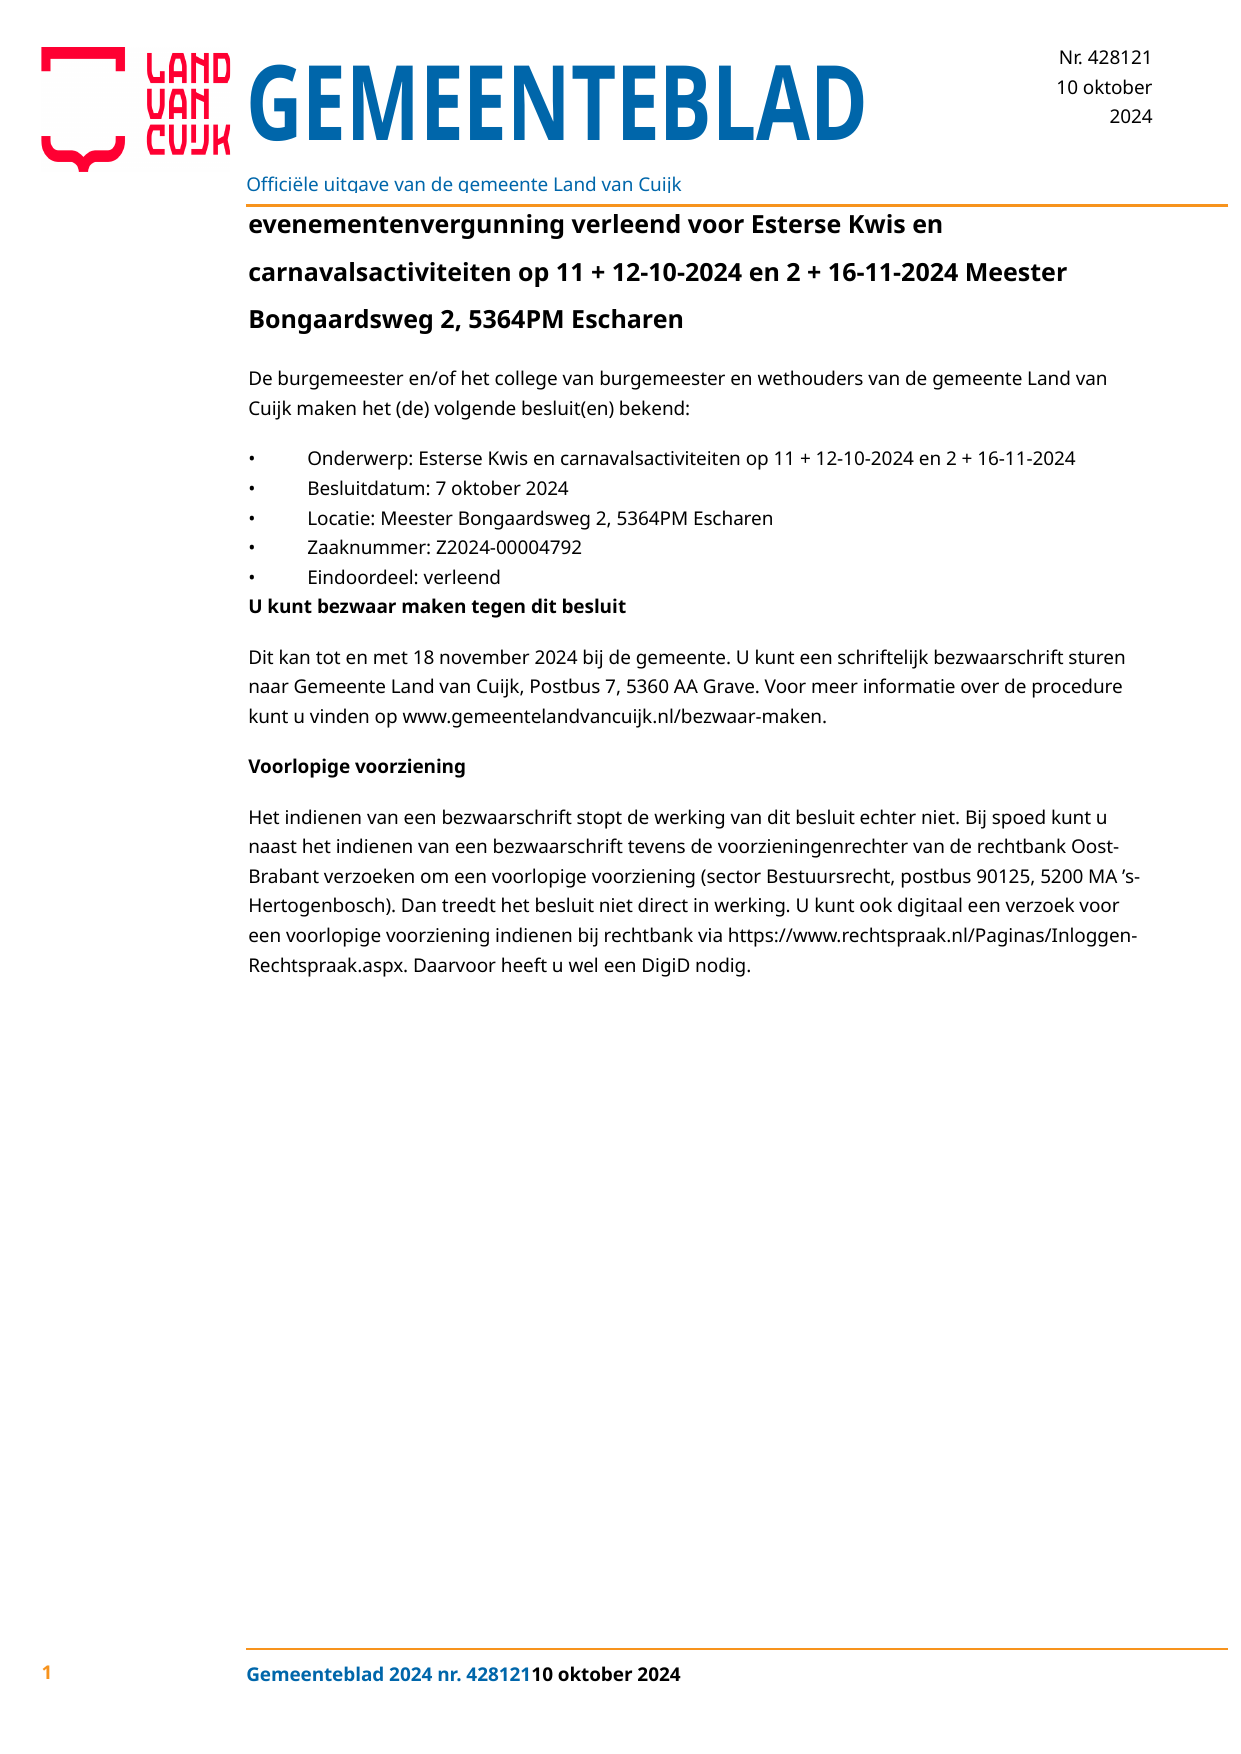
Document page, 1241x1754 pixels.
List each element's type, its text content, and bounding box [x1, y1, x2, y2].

list Zaaknummer: Z2024-00004792 [248, 534, 1152, 560]
text Dit kan tot en met 18 november 2024 bij de gemeente. U kunt een schriftelijk bezwaarschrift sturen naar Gemeente Land van Cuijk, Postbus 7, 5360 AA Grave. Voor meer informatie over de procedure kunt u vinden op www.gemeentelandvancuijk.nl/bezwaar-maken. [248, 644, 1152, 729]
list Onderwerp: Esterse Kwis en carnavalsactiviteiten op 11 + 12-10-2024 en 2 + 16-11-2024 [248, 446, 1152, 471]
list Locatie: Meester Bongaardsweg 2, 5364PM Escharen [248, 505, 1152, 530]
text Voorlopige voorziening [248, 753, 1152, 779]
picture [41, 47, 231, 172]
list Eindoordeel: verleend [248, 564, 1152, 589]
text evenementenvergunning verleend voor Esterse Kwis en carnavalsactiviteiten op 11 + 12-10-2024 en 2 + 16-11-2024 Meester Bongaardsweg 2, 5364PM Escharen [248, 207, 1152, 336]
text Het indienen van een bezwaarschrift stopt de werking van dit besluit echter niet. Bij spoed kunt u naast het indienen van een bezwaarschrift tevens de voorzieningenrechter van de rechtbank Oost-Brabant verzoeken om een voorlopige voorziening (sector Bestuursrecht, postbus 90125, 5200 MA ’s-Hertogenbosch). Dan treedt het besluit niet direct in werking. U kunt ook digitaal een verzoek voor een voorlopige voorziening indienen bij rechtbank via https://www.rechtspraak.nl/Paginas/Inloggen-Rechtspraak.aspx. Daarvoor heeft u wel een DigiD nodig. [248, 804, 1152, 977]
list Besluitdatum: 7 oktober 2024 [248, 475, 1152, 501]
text U kunt bezwaar maken tegen dit besluit [248, 593, 1152, 619]
text De burgemeester en/of het college van burgemeester en wethouders van de gemeente Land van Cuijk maken het (de) volgende besluit(en) bekend: [248, 366, 1152, 421]
